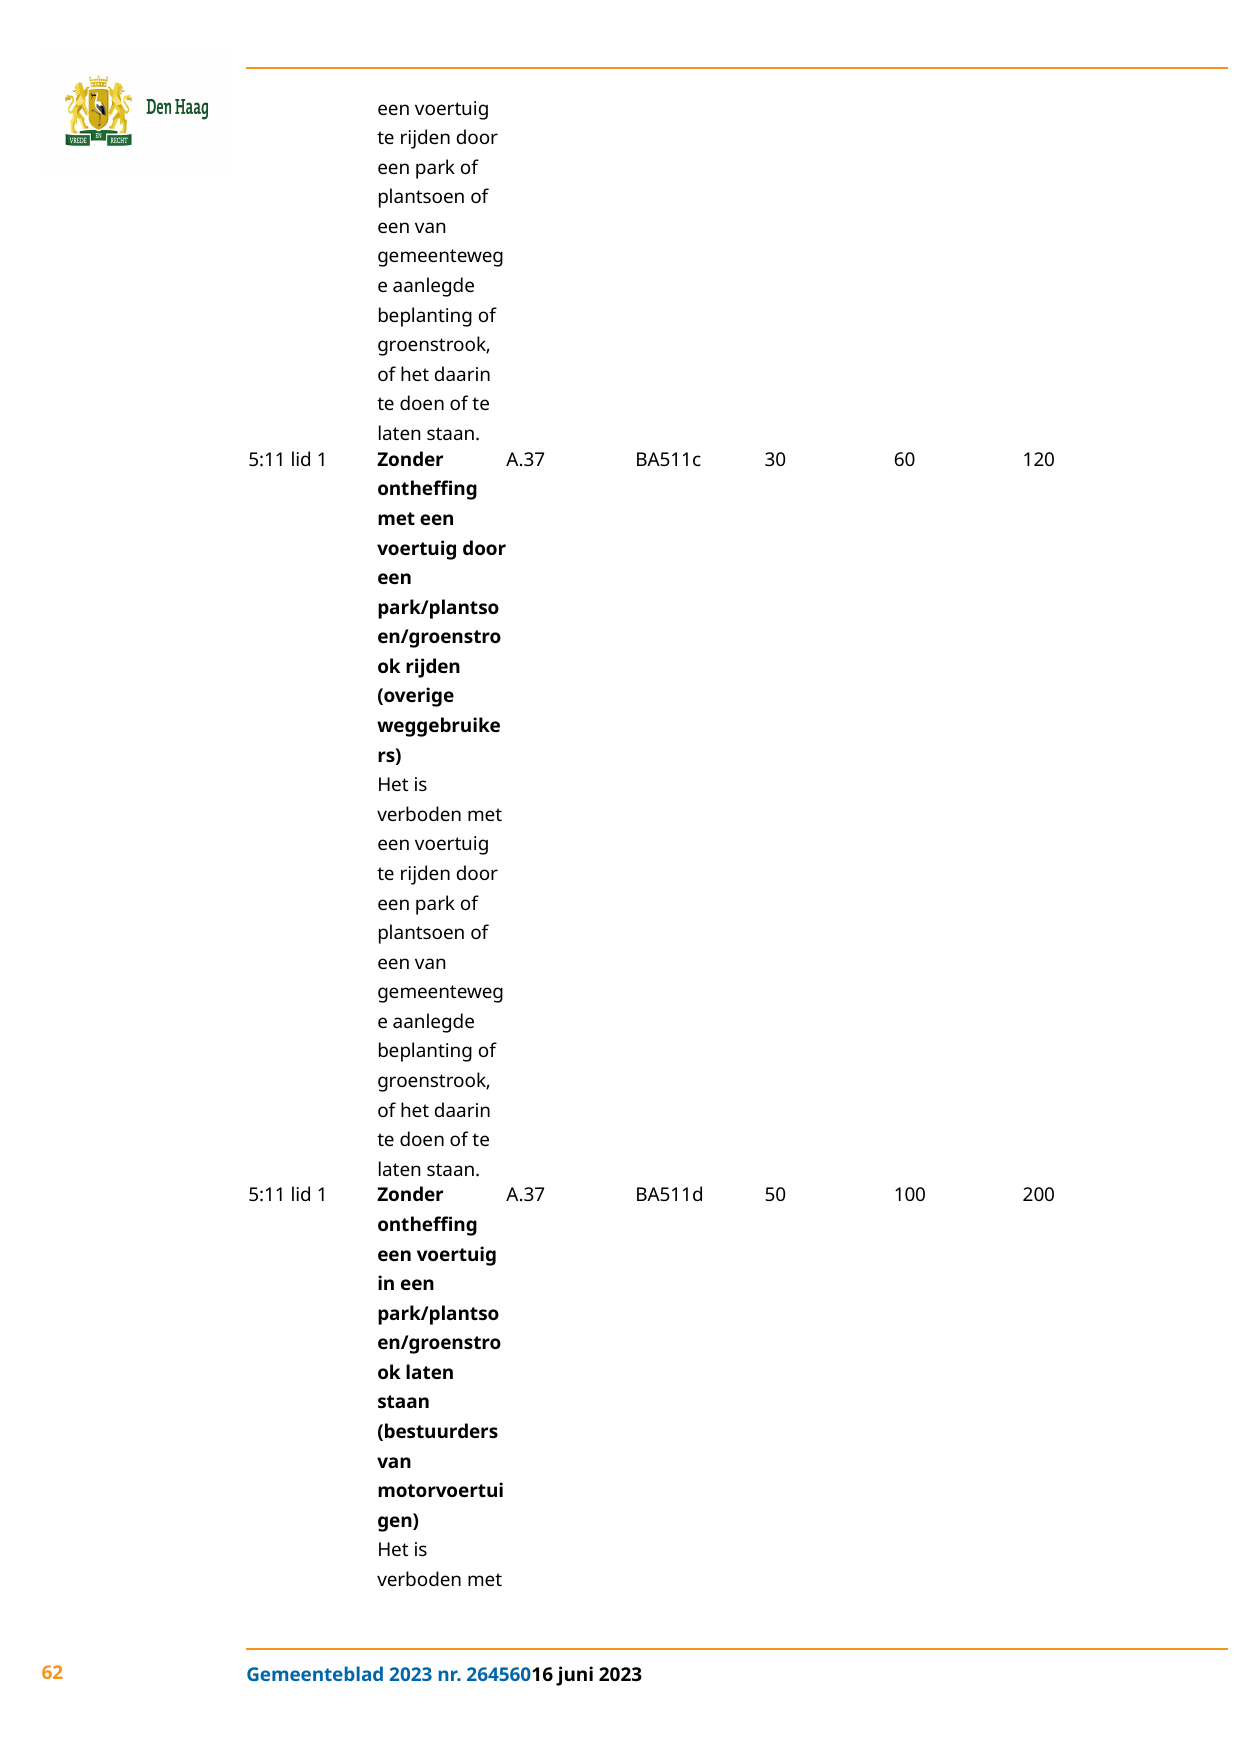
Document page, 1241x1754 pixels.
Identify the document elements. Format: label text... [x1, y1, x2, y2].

table_cell [1023, 95, 1152, 446]
table_cell A.37 [506, 446, 635, 1182]
picture [41, 47, 231, 172]
table_cell [248, 95, 377, 446]
table_cell een voertuig te rijden door een park of plantsoen of een van gemeentewege aanlegde beplanting of groenstrook, of het daarin te doen of te laten staan. [377, 95, 506, 446]
table_cell BA511d [635, 1182, 764, 1592]
table_cell 100 [894, 1182, 1022, 1592]
table_cell Zonder ontheffing een voertuig in een park/plantsoen/groenstrook laten staan (bestuurders van motorvoertuigen) Het is verboden met [377, 1182, 506, 1592]
table_cell 200 [1023, 1182, 1152, 1592]
table_cell BA511c [635, 446, 764, 1182]
table_cell 30 [764, 446, 893, 1182]
table_cell 50 [764, 1182, 893, 1592]
table_cell 60 [894, 446, 1022, 1182]
table_cell [764, 95, 893, 446]
table_cell A.37 [506, 1182, 635, 1592]
table_cell Zonder ontheffing met een voertuig door een park/plantsoen/groenstrook rijden (overige weggebruikers) Het is verboden met een voertuig te rijden door een park of plantsoen of een van gemeentewege aanlegde beplanting of groenstrook, of het daarin te doen of te laten staan. [377, 446, 506, 1182]
table_cell 120 [1023, 446, 1152, 1182]
table_cell 5:11 lid 1 [248, 446, 377, 1182]
table_cell [894, 95, 1022, 446]
table_cell 5:11 lid 1 [248, 1182, 377, 1592]
table_cell [635, 95, 764, 446]
table_cell [506, 95, 635, 446]
